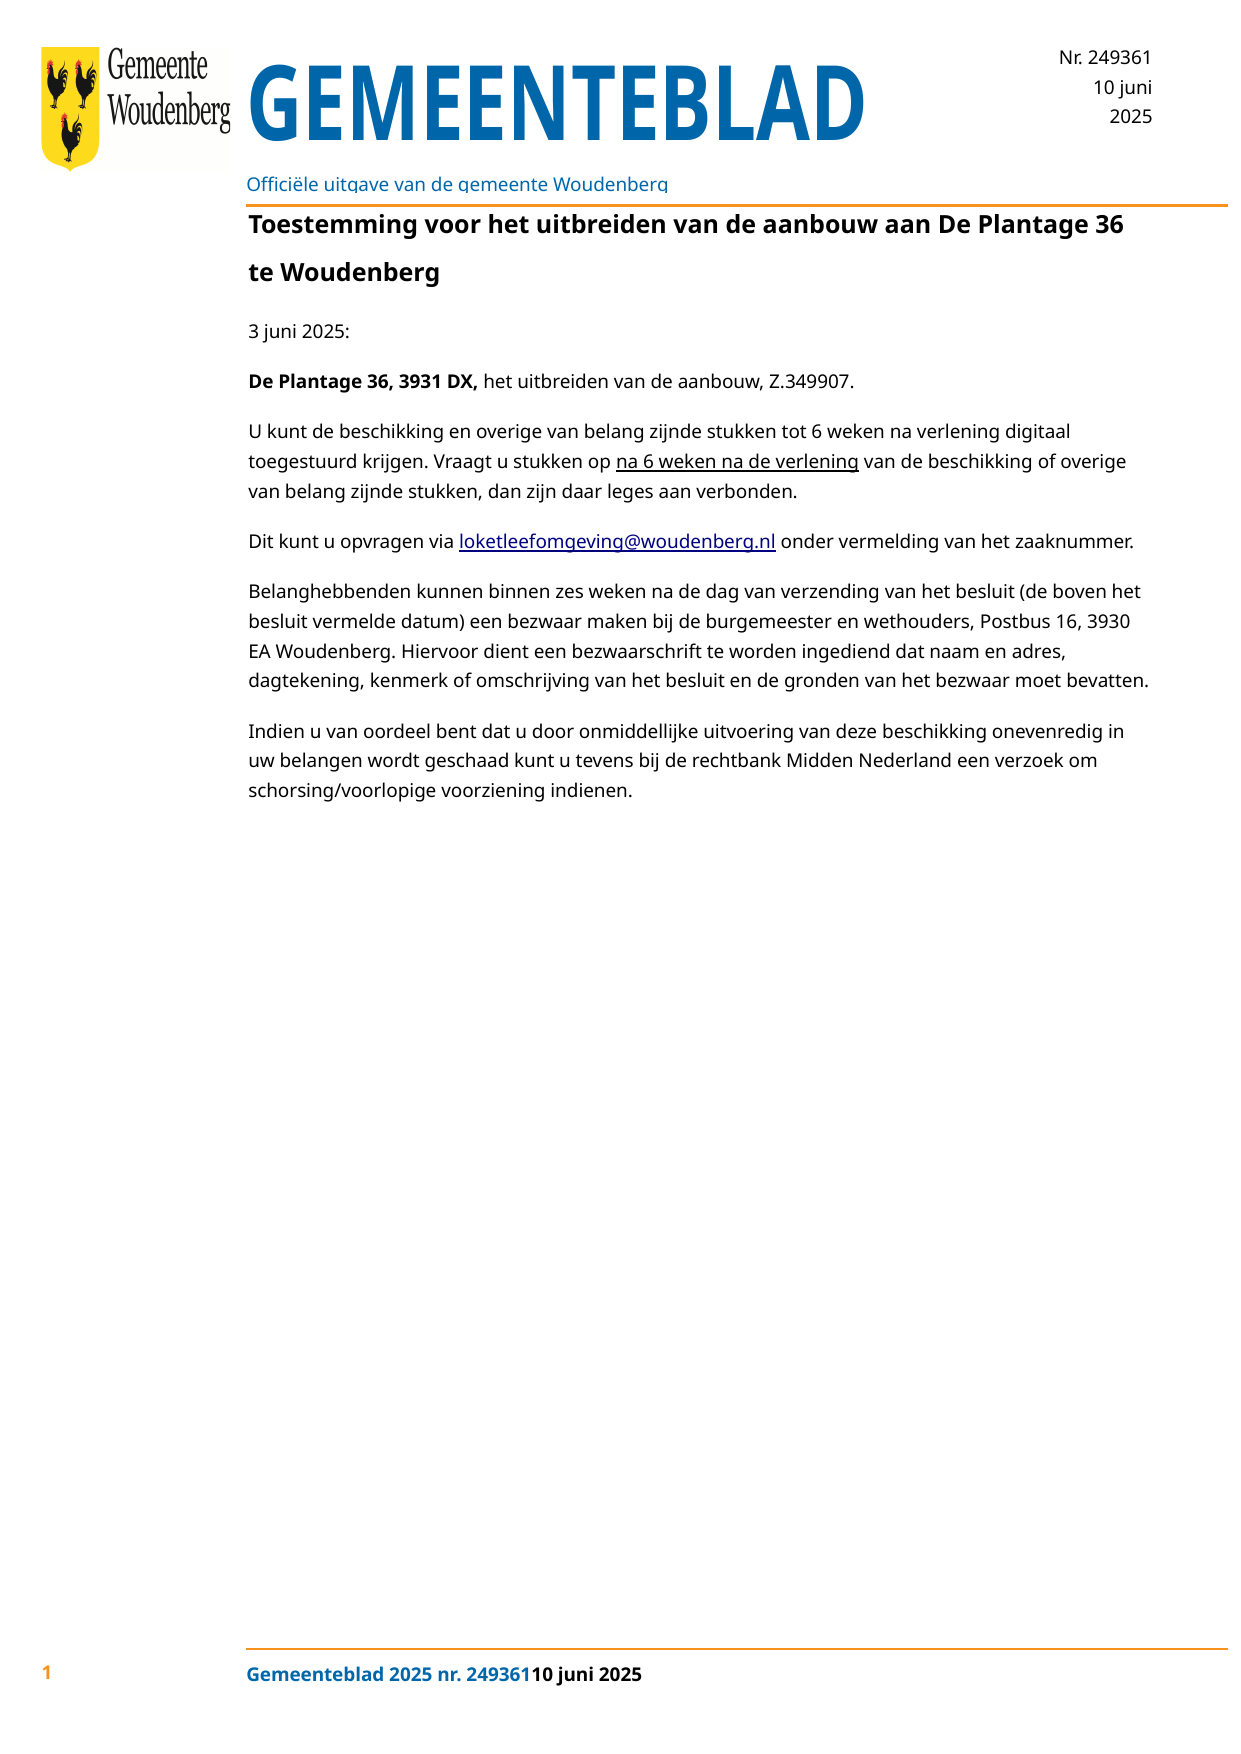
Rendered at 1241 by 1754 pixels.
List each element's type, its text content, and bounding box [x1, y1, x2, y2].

picture [41, 47, 231, 172]
text Indien u van oordeel bent dat u door onmiddellijke uitvoering van deze beschikking onevenredig in uw belangen wordt geschaad kunt u tevens bij de rechtbank Midden Nederland een verzoek om schorsing/voorlopige voorziening indienen. [248, 718, 1152, 803]
text 3 juni 2025: [248, 318, 1152, 344]
text Belanghebbenden kunnen binnen zes weken na de dag van verzending van het besluit (de boven het besluit vermelde datum) een bezwaar maken bij de burgemeester en wethouders, Postbus 16, 3930 EA Woudenberg. Hiervoor dient een bezwaarschrift te worden ingediend dat naam en adres, dagtekening, kenmerk of omschrijving van het besluit en de gronden van het bezwaar moet bevatten. [248, 579, 1152, 693]
text Toestemming voor het uitbreiden van de aanbouw aan De Plantage 36 te Woudenberg [248, 207, 1152, 288]
text U kunt de beschikking en overige van belang zijnde stukken tot 6 weken na verlening digitaal toegestuurd krijgen. Vraagt u stukken op na 6 weken na de verlening van de beschikking of overige van belang zijnde stukken, dan zijn daar leges aan verbonden. [248, 419, 1152, 504]
text Dit kunt u opvragen via loketleefomgeving@woudenberg.nl onder vermelding van het zaaknummer. [248, 528, 1152, 554]
text De Plantage 36, 3931 DX, het uitbreiden van de aanbouw, Z.349907. [248, 368, 1152, 394]
